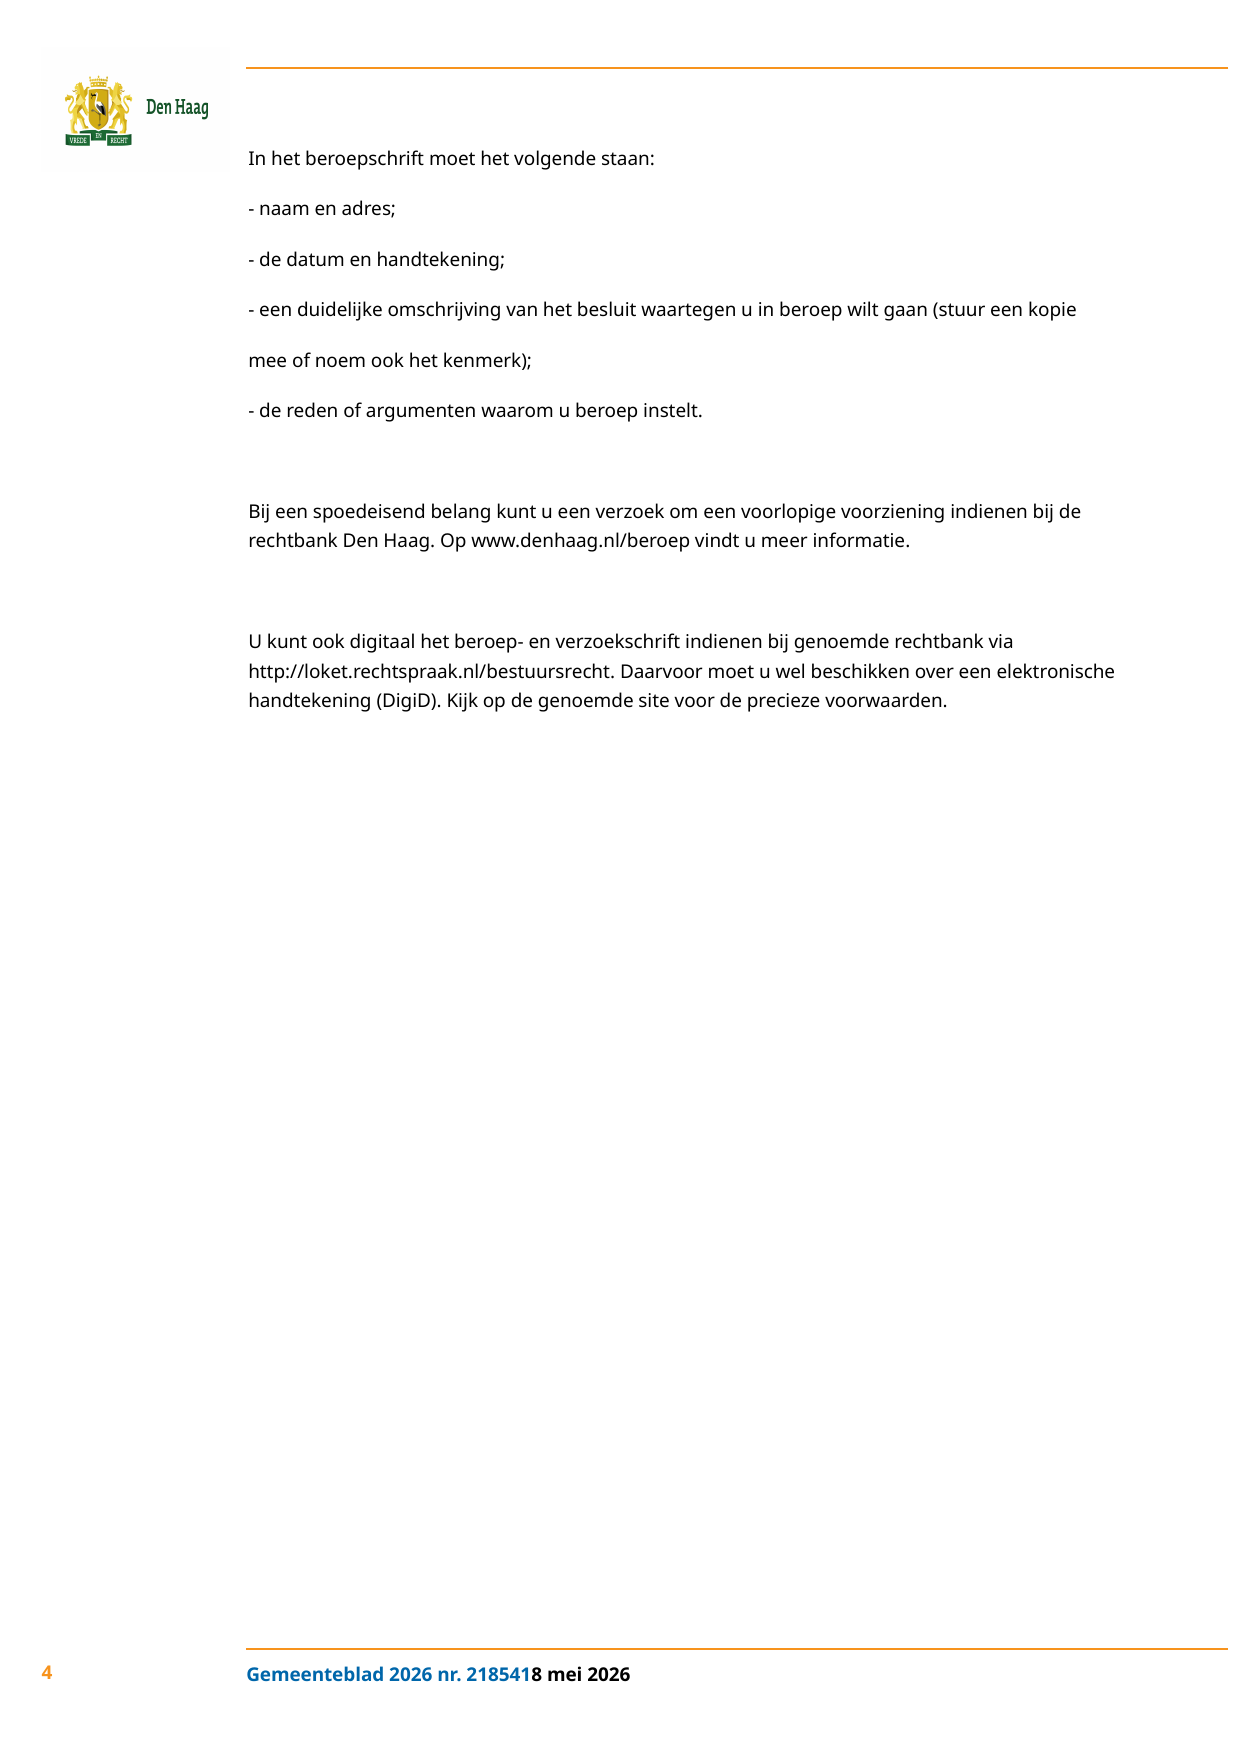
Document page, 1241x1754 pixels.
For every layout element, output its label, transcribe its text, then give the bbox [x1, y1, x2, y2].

picture [41, 47, 231, 172]
text Bij een spoedeisend belang kunt u een verzoek om een voorlopige voorziening indienen bij de rechtbank Den Haag. Op www.denhaag.nl/beroep vindt u meer informatie. [248, 498, 1152, 553]
text - naam en adres; [248, 196, 1152, 221]
text mee of noem ook het kenmerk); [248, 347, 1152, 373]
text In het beroepschrift moet het volgende staan: [248, 145, 1152, 171]
text - de reden of argumenten waarom u beroep instelt. [248, 397, 1152, 423]
text - de datum en handtekening; [248, 246, 1152, 272]
text U kunt ook digitaal het beroep- en verzoekschrift indienen bij genoemde rechtbank via http://loket.rechtspraak.nl/bestuursrecht. Daarvoor moet u wel beschikken over een elektronische handtekening (DigiD). Kijk op de genoemde site voor de precieze voorwaarden. [248, 628, 1152, 713]
text - een duidelijke omschrijving van het besluit waartegen u in beroep wilt gaan (stuur een kopie [248, 296, 1152, 322]
